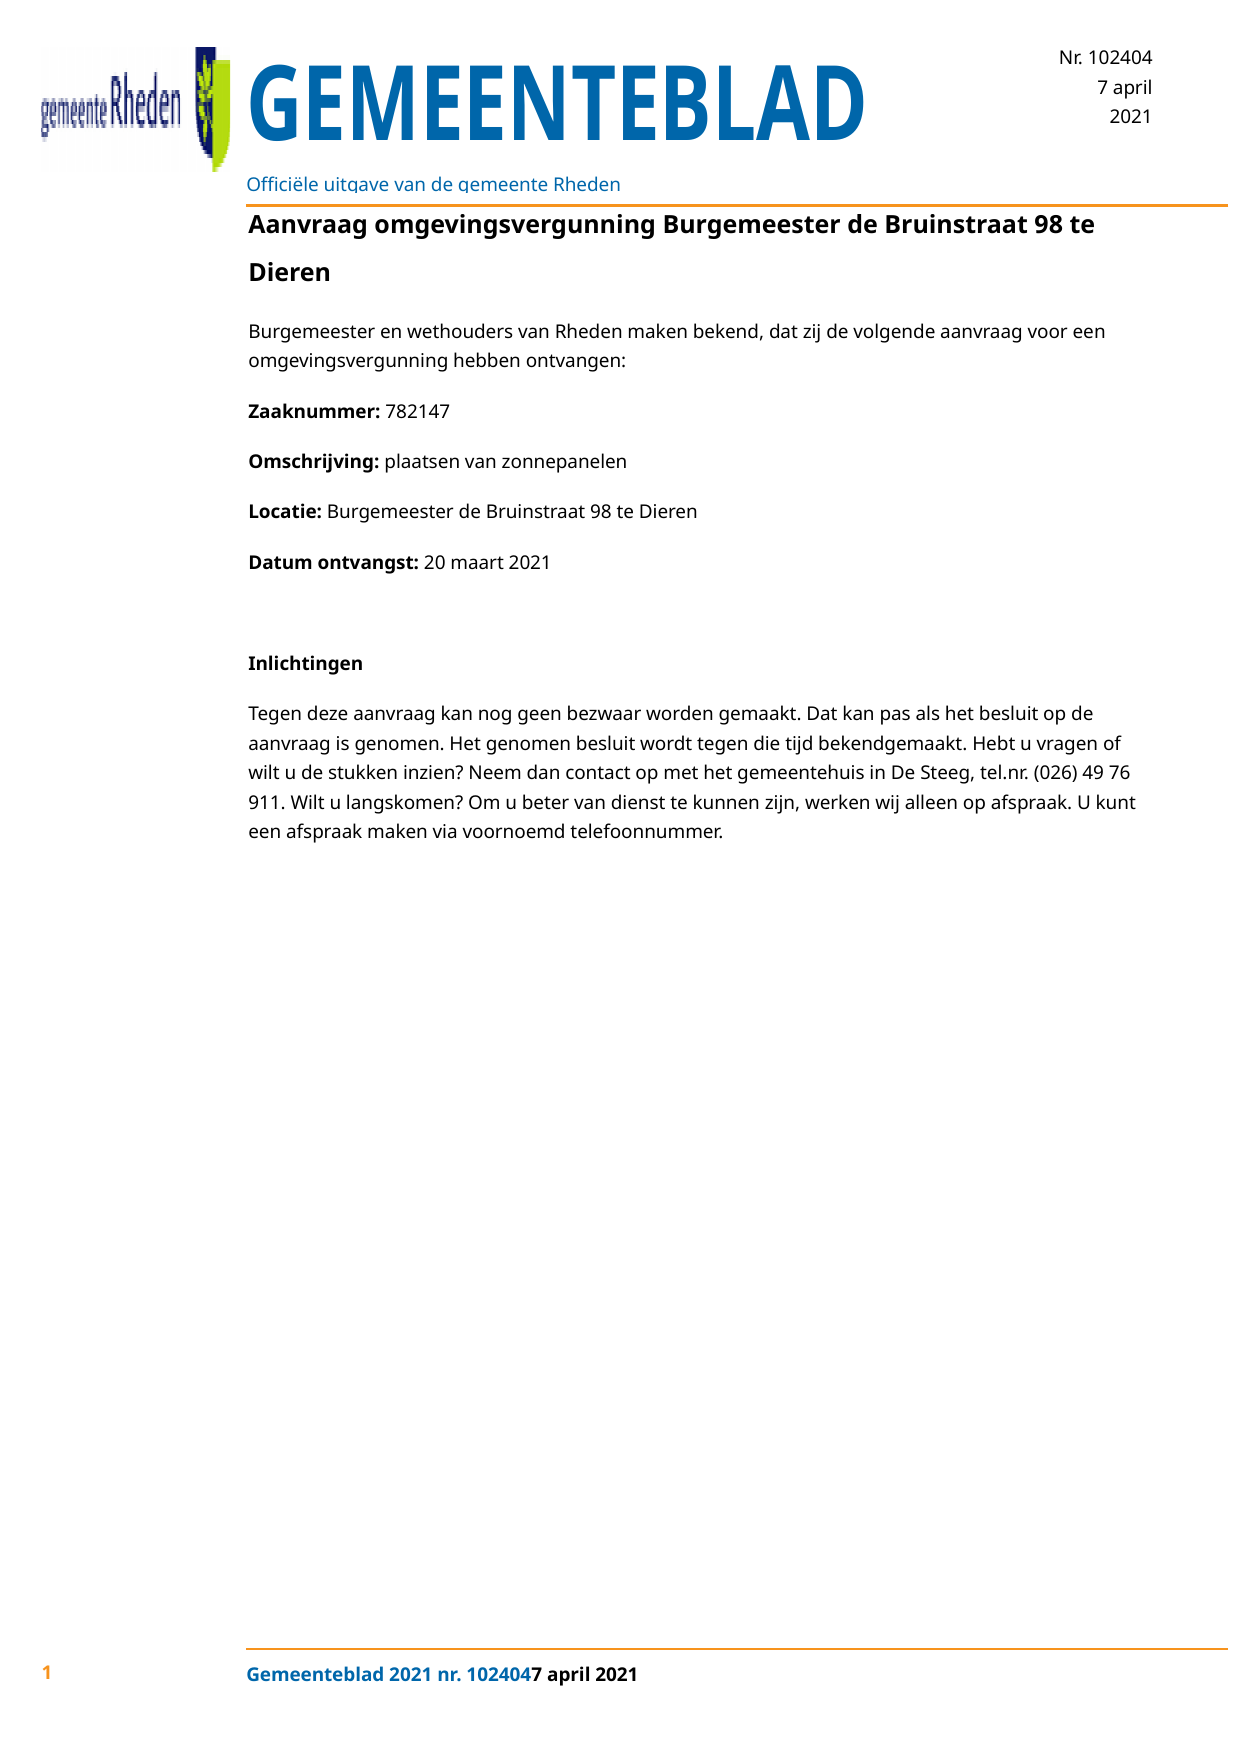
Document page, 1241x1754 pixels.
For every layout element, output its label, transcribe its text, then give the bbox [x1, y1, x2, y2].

picture [41, 47, 231, 172]
text Datum ontvangst: 20 maart 2021 [248, 549, 1152, 575]
text Locatie: Burgemeester de Bruinstraat 98 te Dieren [248, 499, 1152, 524]
text Inlichtingen [248, 650, 1152, 676]
text Burgemeester en wethouders van Rheden maken bekend, dat zij de volgende aanvraag voor een omgevingsvergunning hebben ontvangen: [248, 318, 1152, 373]
text Aanvraag omgevingsvergunning Burgemeester de Bruinstraat 98 te Dieren [248, 207, 1152, 288]
text Omschrijving: plaatsen van zonnepanelen [248, 448, 1152, 474]
text Zaaknummer: 782147 [248, 398, 1152, 424]
text Tegen deze aanvraag kan nog geen bezwaar worden gemaakt. Dat kan pas als het besluit op de aanvraag is genomen. Het genomen besluit wordt tegen die tijd bekendgemaakt. Hebt u vragen of wilt u de stukken inzien? Neem dan contact op met het gemeentehuis in De Steeg, tel.nr. (026) 49 76 911. Wilt u langskomen? Om u beter van dienst te kunnen zijn, werken wij alleen op afspraak. U kunt een afspraak maken via voornoemd telefoonnummer. [248, 700, 1152, 844]
